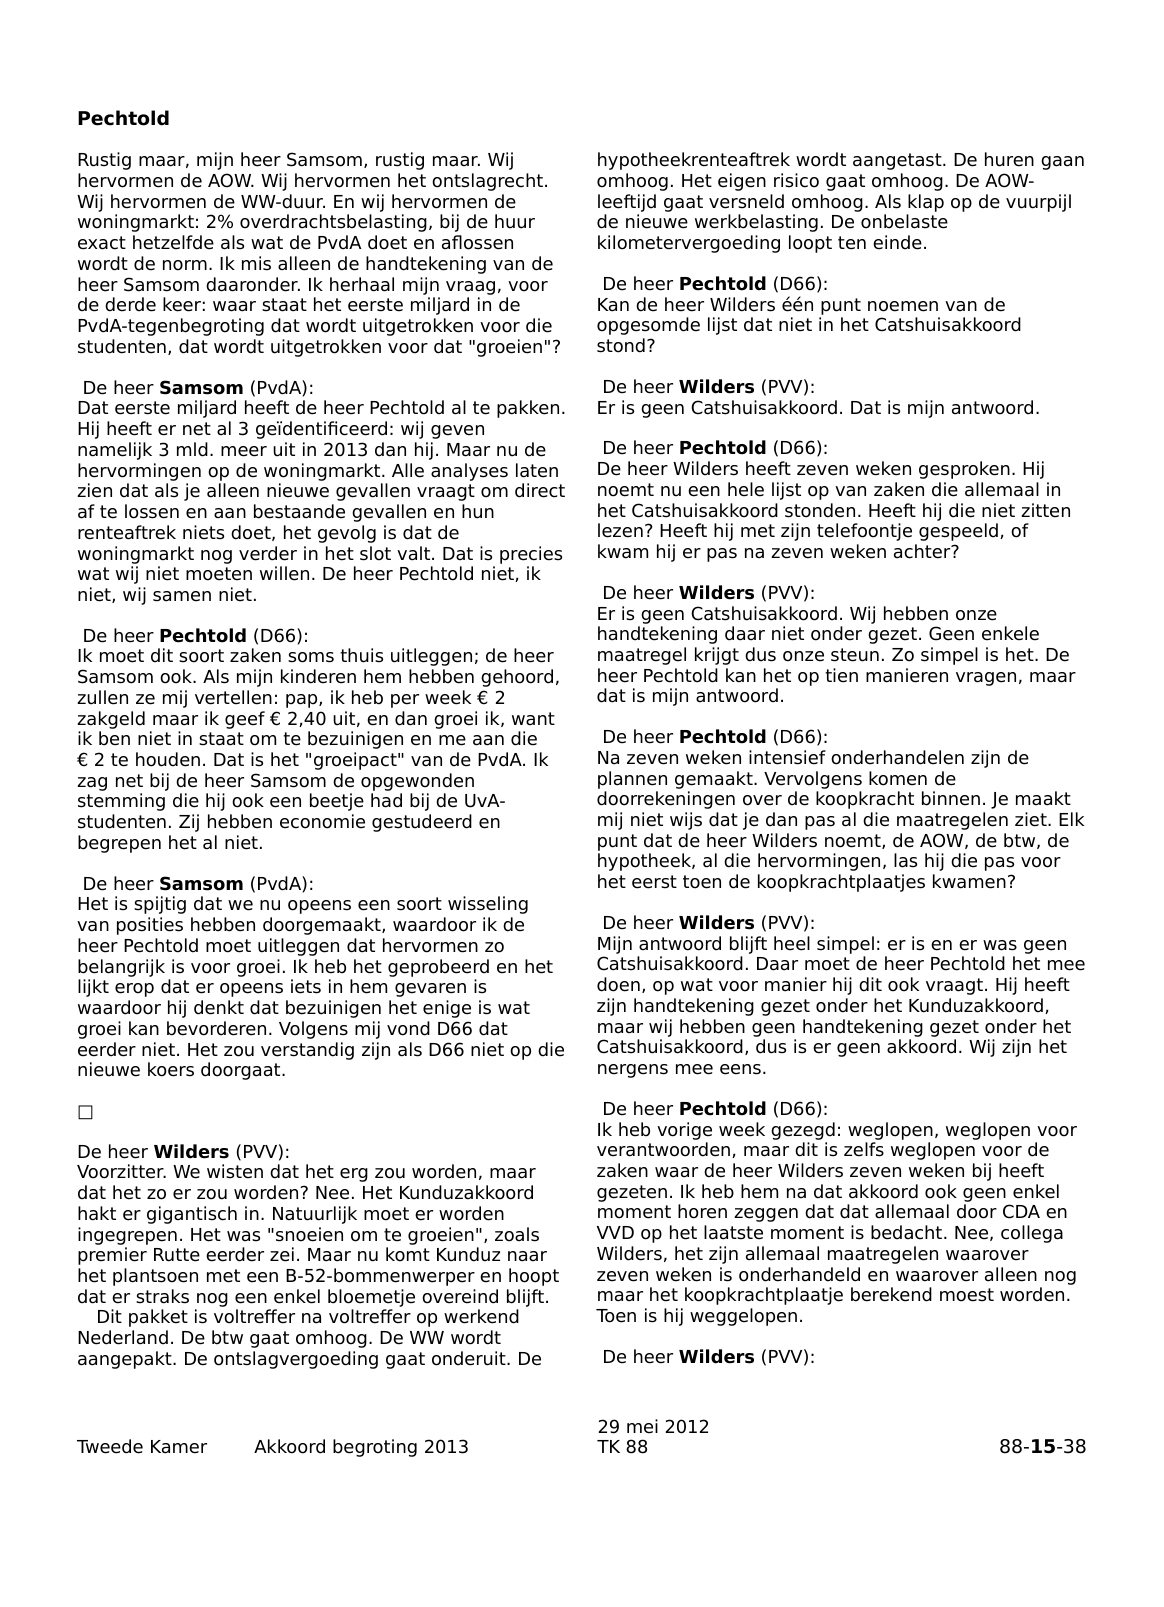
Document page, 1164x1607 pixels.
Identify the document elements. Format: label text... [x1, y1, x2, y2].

text De heer Wilders (PVV): [596, 913, 1087, 933]
text Mijn antwoord blijft heel simpel: er is en er was geen Catshuisakkoord. Daar moet de heer Pechtold het mee doen, op wat voor manier hij dit ook vraagt. Hij heeft zijn handtekening gezet onder het Kunduzakkoord, maar wij hebben geen handtekening gezet onder het Catshuisakkoord, dus is er geen akkoord. Wij zijn het nergens mee eens. [596, 933, 1087, 1079]
text Rustig maar, mijn heer Samsom, rustig maar. Wij hervormen de AOW. Wij hervormen het ontslagrecht. Wij hervormen de WW-duur. En wij hervormen de woningmarkt: 2% overdrachtsbelasting, bij de huur exact hetzelfde als wat de PvdA doet en aflossen wordt de norm. Ik mis alleen de handtekening van de heer Samsom daaronder. Ik herhaal mijn vraag, voor de derde keer: waar staat het eerste miljard in de PvdA-tegenbegroting dat wordt uitgetrokken voor die studenten, dat wordt uitgetrokken voor dat "groeien"? [77, 150, 567, 357]
text Na zeven weken intensief onderhandelen zijn de plannen gemaakt. Vervolgens komen de doorrekeningen over de koopkracht binnen. Je maakt mij niet wijs dat je dan pas al die maatregelen ziet. Elk punt dat de heer Wilders noemt, de AOW, de btw, de hypotheek, al die hervormingen, las hij die pas voor het eerst toen de koopkrachtplaatjes kwamen? [596, 748, 1087, 893]
text Dat eerste miljard heeft de heer Pechtold al te pakken. Hij heeft er net al 3 geïdentificeerd: wij geven namelijk 3 mld. meer uit in 2013 dan hij. Maar nu de hervormingen op de woningmarkt. Alle analyses laten zien dat als je alleen nieuwe gevallen vraagt om direct af te lossen en aan bestaande gevallen en hun renteaftrek niets doet, het gevolg is dat de woningmarkt nog verder in het slot valt. Dat is precies wat wij niet moeten willen. De heer Pechtold niet, ik niet, wij samen niet. [77, 398, 567, 606]
text Er is geen Catshuisakkoord. Wij hebben onze handtekening daar niet onder gezet. Geen enkele maatregel krijgt dus onze steun. Zo simpel is het. De heer Pechtold kan het op tien manieren vragen, maar dat is mijn antwoord. [596, 603, 1087, 707]
text De heer Pechtold (D66): [77, 626, 567, 646]
text De heer Pechtold (D66): [596, 727, 1087, 748]
text Er is geen Catshuisakkoord. Dat is mijn antwoord. [596, 397, 1087, 418]
text De heer Pechtold (D66): [596, 1099, 1087, 1119]
text Ik moet dit soort zaken soms thuis uitleggen; de heer Samsom ook. Als mijn kinderen hem hebben gehoord, zullen ze mij vertellen: pap, ik heb per week € 2 zakgeld maar ik geef € 2,40 uit, en dan groei ik, want ik ben niet in staat om te bezuinigen en me aan die € 2 te houden. Dat is het "groeipact" van de PvdA. Ik zag net bij de heer Samsom de opgewonden stemming die hij ook een beetje had bij de UvA-studenten. Zij hebben economie gestudeerd en begrepen het al niet. [77, 646, 567, 853]
text De heer Wilders (PVV): [596, 1347, 1087, 1367]
text De heer Samsom (PvdA): [77, 377, 567, 398]
text De heer Wilders (PVV): [77, 1142, 567, 1162]
text De heer Wilders (PVV): [596, 583, 1087, 603]
text □ [77, 1101, 567, 1122]
text De heer Pechtold (D66): [596, 274, 1087, 294]
text Dit pakket is voltreffer na voltreffer op werkend Nederland. De btw gaat omhoog. De WW wordt aangepakt. De ontslagvergoeding gaat onderuit. De [77, 1307, 567, 1369]
text De heer Wilders heeft zeven weken gesproken. Hij noemt nu een hele lijst op van zaken die allemaal in het Catshuisakkoord stonden. Heeft hij die niet zitten lezen? Heeft hij met zijn telefoontje gespeeld, of kwam hij er pas na zeven weken achter? [596, 459, 1087, 563]
text Voorzitter. We wisten dat het erg zou worden, maar dat het zo er zou worden? Nee. Het Kunduzakkoord hakt er gigantisch in. Natuurlijk moet er worden ingegrepen. Het was "snoeien om te groeien", zoals premier Rutte eerder zei. Maar nu komt Kunduz naar het plantsoen met een B-52-bommenwerper en hoopt dat er straks nog een enkel bloemetje overeind blijft. [77, 1162, 567, 1307]
text De heer Wilders (PVV): [596, 377, 1087, 397]
text Het is spijtig dat we nu opeens een soort wisseling van posities hebben doorgemaakt, waardoor ik de heer Pechtold moet uitleggen dat hervormen zo belangrijk is voor groei. Ik heb het geprobeerd en het lijkt erop dat er opeens iets in hem gevaren is waardoor hij denkt dat bezuinigen het enige is wat groei kan bevorderen. Volgens mij vond D66 dat eerder niet. Het zou verstandig zijn als D66 niet op die nieuwe koers doorgaat. [77, 894, 567, 1081]
text hypotheekrenteaftrek wordt aangetast. De huren gaan omhoog. Het eigen risico gaat omhoog. De AOW-leeftijd gaat versneld omhoog. Als klap op de vuurpijl de nieuwe werkbelasting. De onbelaste kilometervergoeding loopt ten einde. [596, 150, 1087, 254]
text De heer Pechtold (D66): [596, 438, 1087, 459]
text Kan de heer Wilders één punt noemen van de opgesomde lijst dat niet in het Catshuisakkoord stond? [596, 294, 1087, 357]
text Ik heb vorige week gezegd: weglopen, weglopen voor verantwoorden, maar dit is zelfs weglopen voor de zaken waar de heer Wilders zeven weken bij heeft gezeten. Ik heb hem na dat akkoord ook geen enkel moment horen zeggen dat dat allemaal door CDA en VVD op het laatste moment is bedacht. Nee, collega Wilders, het zijn allemaal maatregelen waarover zeven weken is onderhandeld en waarover alleen nog maar het koopkrachtplaatje berekend moest worden. Toen is hij weggelopen. [596, 1119, 1087, 1327]
text De heer Samsom (PvdA): [77, 873, 567, 894]
